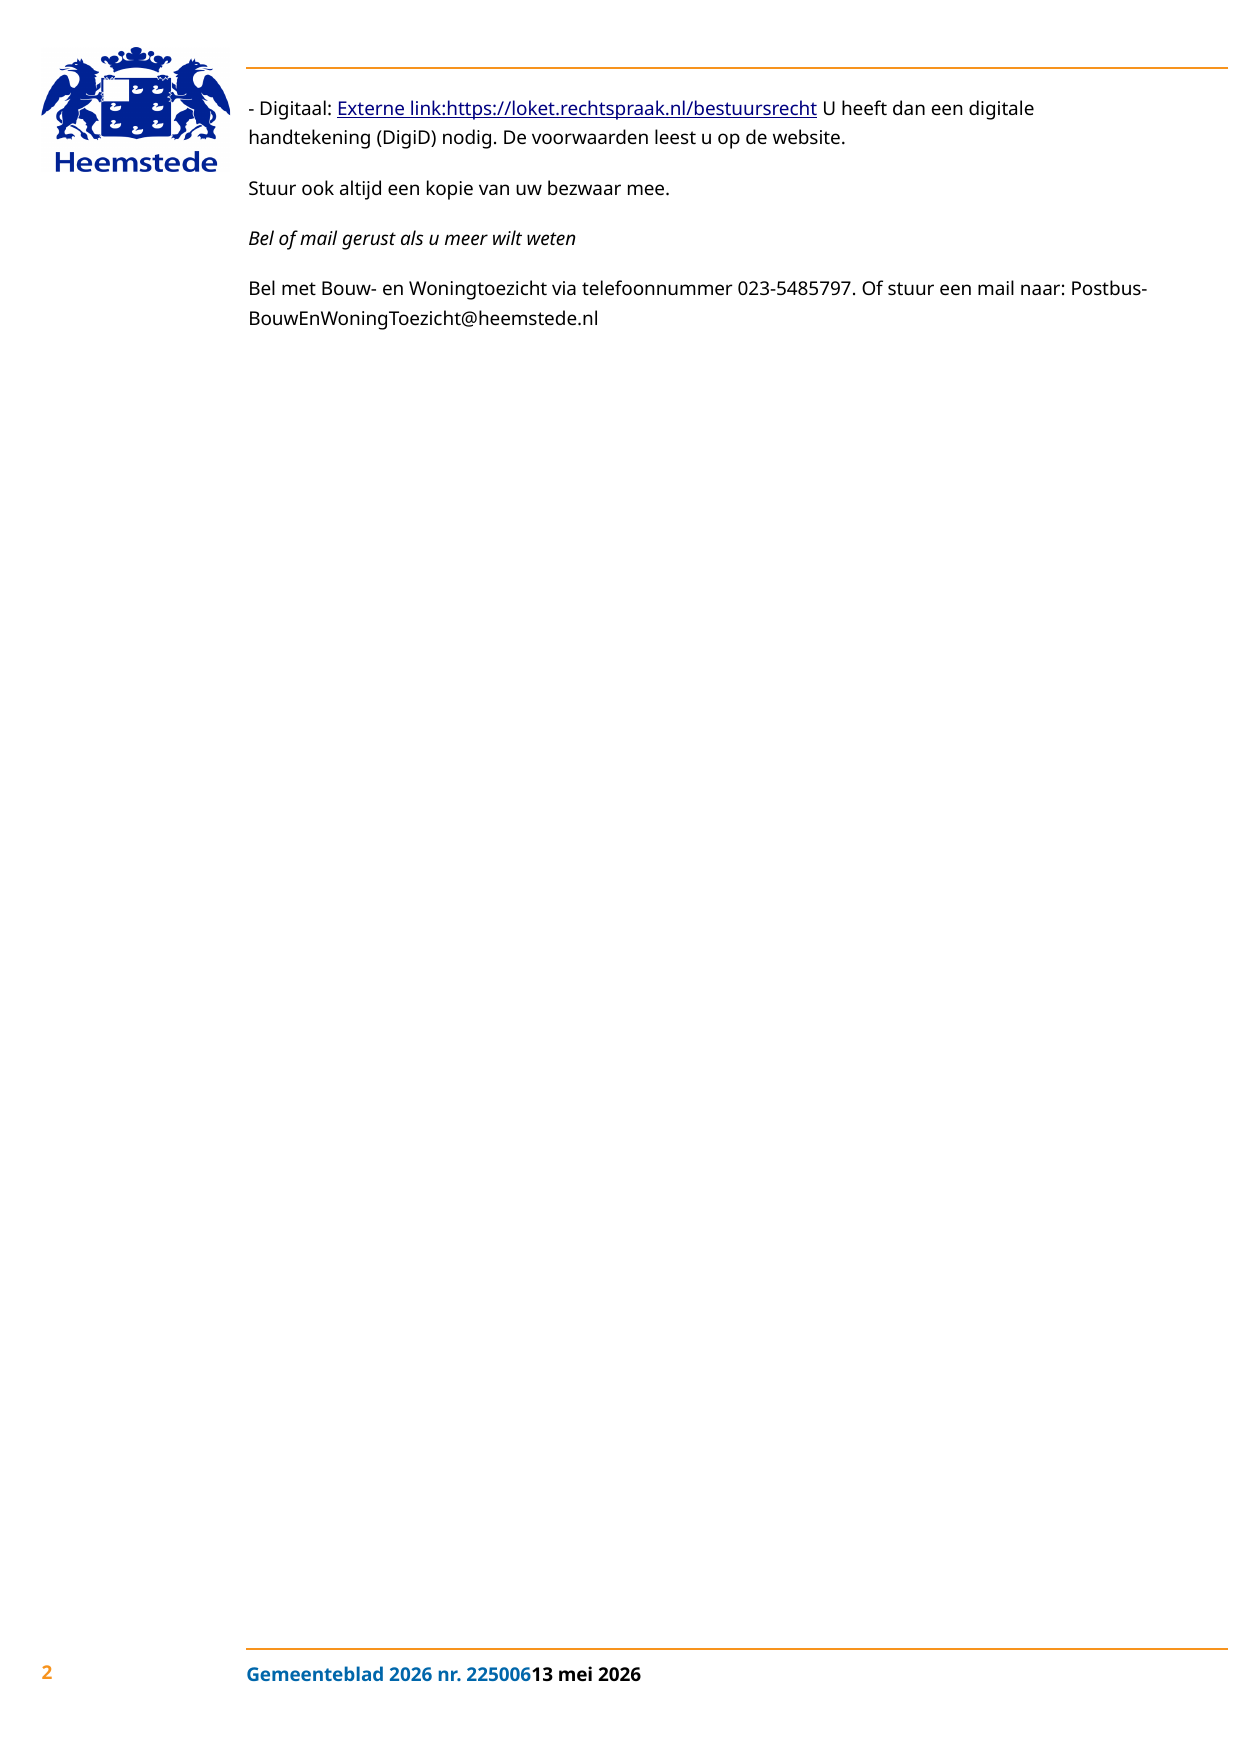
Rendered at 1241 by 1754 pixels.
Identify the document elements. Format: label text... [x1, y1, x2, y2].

text Bel of mail gerust als u meer wilt weten [248, 225, 1152, 251]
picture [41, 47, 231, 172]
text Stuur ook altijd een kopie van uw bezwaar mee. [248, 175, 1152, 201]
text - Digitaal: Externe link:https://loket.rechtspraak.nl/bestuursrecht U heeft dan een digitale handtekening (DigiD) nodig. De voorwaarden leest u op de website. [248, 95, 1152, 150]
text Bel met Bouw- en Woningtoezicht via telefoonnummer 023-5485797. Of stuur een mail naar: Postbus-BouwEnWoningToezicht@heemstede.nl [248, 276, 1152, 331]
